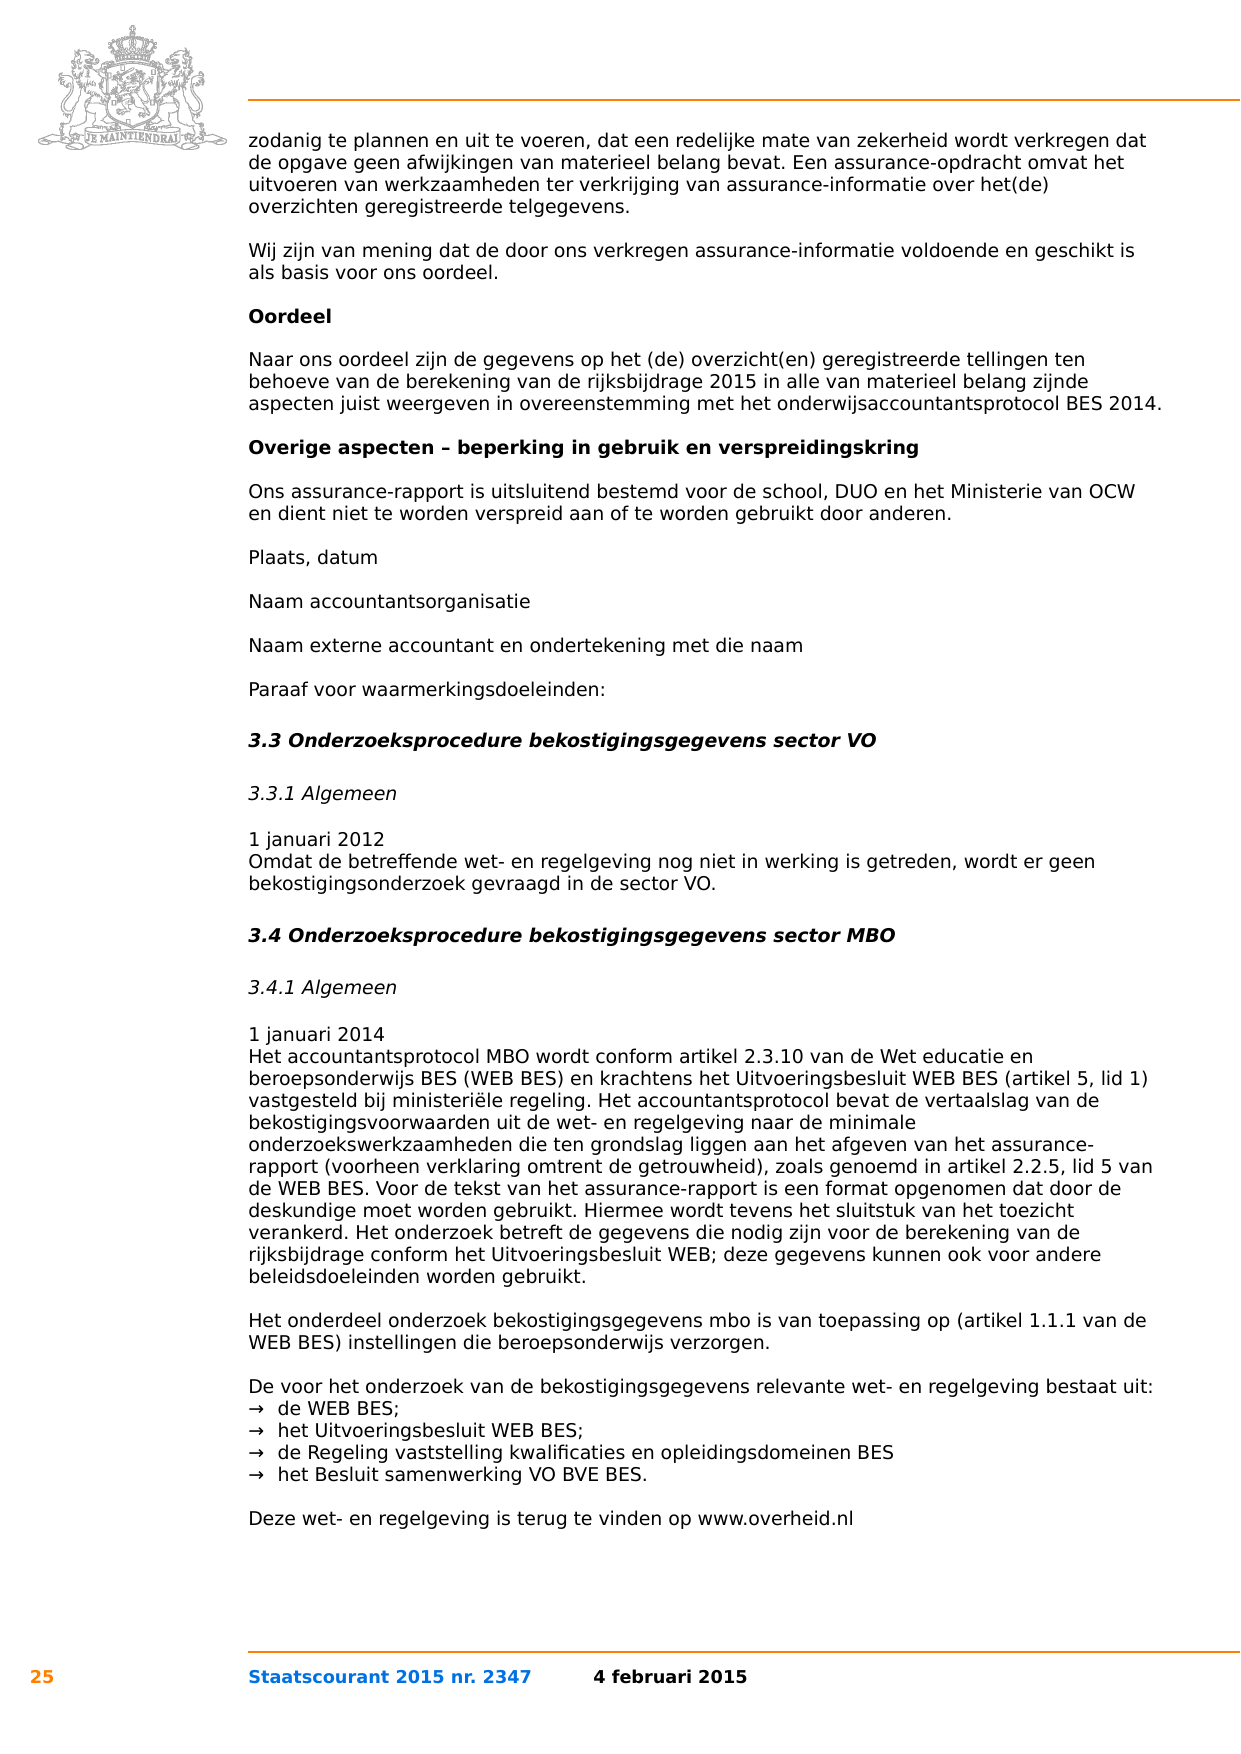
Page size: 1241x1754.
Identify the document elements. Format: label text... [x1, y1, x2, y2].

text Naam externe accountant en ondertekening met die naam [248, 634, 1163, 657]
text De voor het onderzoek van de bekostigingsgegevens relevante wet- en regelgeving bestaat uit: [248, 1376, 1163, 1398]
text zodanig te plannen en uit te voeren, dat een redelijke mate van zekerheid wordt verkregen dat de opgave geen afwijkingen van materieel belang bevat. Een assurance-opdracht omvat het uitvoeren van werkzaamheden ter verkrijging van assurance-informatie over het(de) overzichten geregistreerde telgegevens. [248, 130, 1163, 218]
text → het Uitvoeringsbesluit WEB BES; [248, 1420, 1163, 1442]
subtitle 3.4.1 Algemeen [248, 977, 1163, 999]
text Naam accountantsorganisatie [248, 591, 1163, 613]
subtitle Oordeel [248, 306, 1163, 327]
text Deze wet- en regelgeving is terug te vinden op www.overheid.nl [248, 1507, 1163, 1529]
subtitle 3.3 Onderzoeksprocedure bekostigingsgegevens sector VO [248, 730, 1163, 752]
text 1 januari 2012 [248, 829, 1163, 851]
subtitle Overige aspecten – beperking in gebruik en verspreidingskring [248, 437, 1163, 459]
text Plaats, datum [248, 547, 1163, 569]
text Paraaf voor waarmerkingsdoeleinden: [248, 678, 1163, 700]
text → het Besluit samenwerking VO BVE BES. [248, 1464, 1163, 1486]
text Omdat de betreffende wet- en regelgeving nog niet in werking is getreden, wordt er geen bekostigingsonderzoek gevraagd in de sector VO. [248, 851, 1163, 895]
picture [38, 25, 227, 150]
text 1 januari 2014 [248, 1024, 1163, 1046]
text → de Regeling vaststelling kwalificaties en opleidingsdomeinen BES [248, 1442, 1163, 1464]
text Wij zijn van mening dat de door ons verkregen assurance-informatie voldoende en geschikt is als basis voor ons oordeel. [248, 240, 1163, 284]
text Het onderdeel onderzoek bekostigingsgegevens mbo is van toepassing op (artikel 1.1.1 van de WEB BES) instellingen die beroepsonderwijs verzorgen. [248, 1310, 1163, 1354]
text Het accountantsprotocol MBO wordt conform artikel 2.3.10 van de Wet educatie en beroepsonderwijs BES (WEB BES) en krachtens het Uitvoeringsbesluit WEB BES (artikel 5, lid 1) vastgesteld bij ministeriële regeling. Het accountantsprotocol bevat de vertaalslag van de bekostigingsvoorwaarden uit de wet- en regelgeving naar de minimale onderzoekswerkzaamheden die ten grondslag liggen aan het afgeven van het assurance-rapport (voorheen verklaring omtrent de getrouwheid), zoals genoemd in artikel 2.2.5, lid 5 van de WEB BES. Voor de tekst van het assurance-rapport is een format opgenomen dat door de deskundige moet worden gebruikt. Hiermee wordt tevens het sluitstuk van het toezicht verankerd. Het onderzoek betreft de gegevens die nodig zijn voor de berekening van de rijksbijdrage conform het Uitvoeringsbesluit WEB; deze gegevens kunnen ook voor andere beleidsdoeleinden worden gebruikt. [248, 1046, 1163, 1288]
text Ons assurance-rapport is uitsluitend bestemd voor de school, DUO en het Ministerie van OCW en dient niet te worden verspreid aan of te worden gebruikt door anderen. [248, 481, 1163, 525]
subtitle 3.3.1 Algemeen [248, 782, 1163, 804]
text → de WEB BES; [248, 1398, 1163, 1420]
text Naar ons oordeel zijn de gegevens op het (de) overzicht(en) geregistreerde tellingen ten behoeve van de berekening van de rijksbijdrage 2015 in alle van materieel belang zijnde aspecten juist weergeven in overeenstemming met het onderwijsaccountantsprotocol BES 2014. [248, 349, 1163, 415]
subtitle 3.4 Onderzoeksprocedure bekostigingsgegevens sector MBO [248, 925, 1163, 947]
